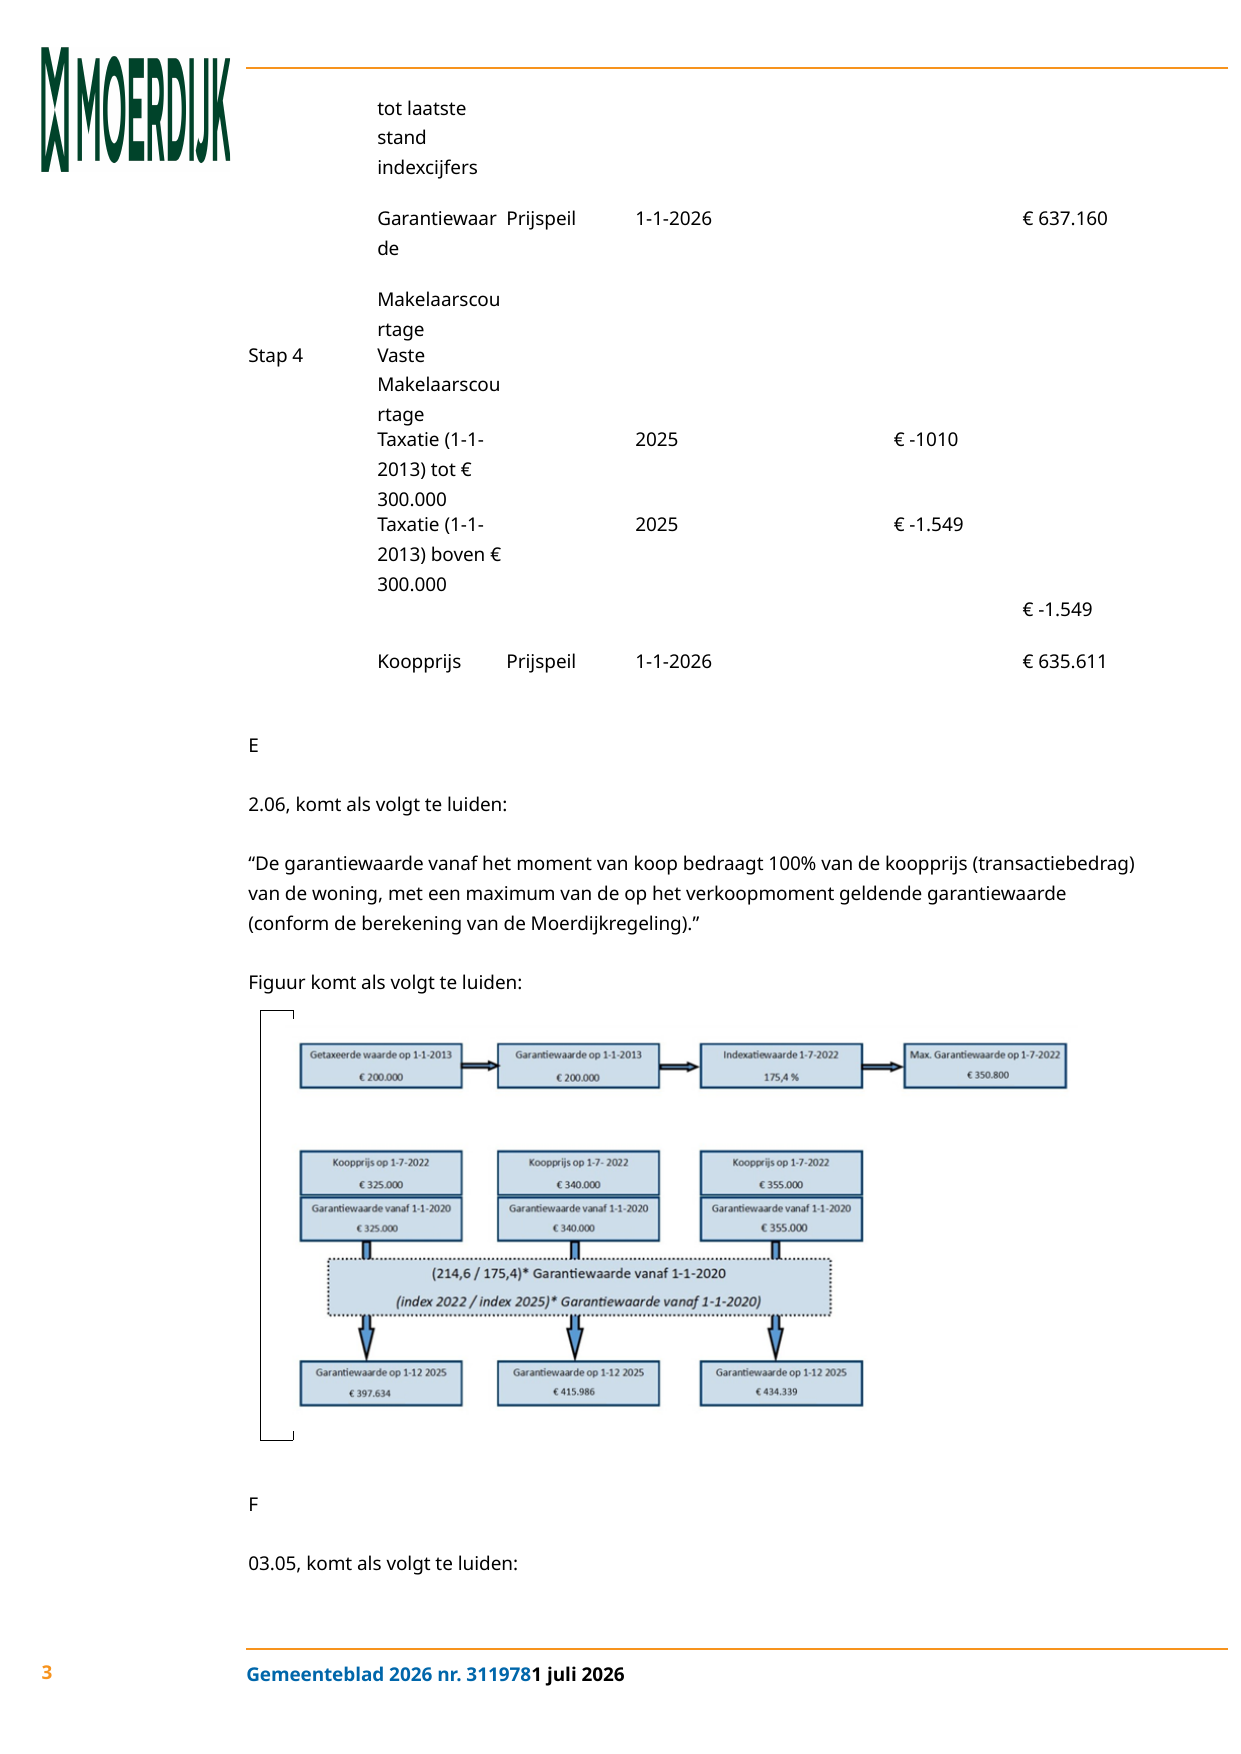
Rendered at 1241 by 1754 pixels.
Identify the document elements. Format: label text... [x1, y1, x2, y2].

table_cell [635, 261, 764, 286]
table_cell [506, 95, 635, 180]
table_cell [506, 342, 635, 427]
text “De garantiewaarde vanaf het moment van koop bedraagt 100% van de koopprijs (transactiebedrag) van de woning, met een maximum van de op het verkoopmoment geldende garantiewaarde (conform de berekening van de Moerdijkregeling).” [248, 851, 1152, 935]
table_cell [764, 622, 893, 648]
table_cell [248, 622, 377, 648]
table_cell Garantiewaarde [377, 205, 506, 261]
table_cell [1023, 261, 1152, 286]
table_cell [1023, 95, 1152, 180]
table_cell [764, 674, 893, 699]
table_cell [1023, 674, 1152, 699]
table_cell Taxatie (1-1-2013) boven € 300.000 [377, 512, 506, 596]
table_cell [506, 512, 635, 596]
table_cell Prijspeil [506, 205, 635, 261]
table_cell [894, 205, 1022, 261]
table_cell [1023, 180, 1152, 205]
text E [248, 732, 1152, 758]
table_cell [894, 622, 1022, 648]
table_cell 2025 [635, 427, 764, 512]
text 03.05, komt als volgt te luiden: [248, 1550, 1152, 1576]
table_cell [1023, 622, 1152, 648]
table_cell [894, 596, 1022, 622]
table_cell [377, 622, 506, 648]
table_cell [1023, 286, 1152, 342]
table_cell [377, 596, 506, 622]
table_cell [764, 342, 893, 427]
table_cell tot laatste stand indexcijfers [377, 95, 506, 180]
table_cell [764, 286, 893, 342]
table_cell [635, 95, 764, 180]
table_cell Stap 4 [248, 342, 377, 427]
table_cell € -1.549 [894, 512, 1022, 596]
table_cell [506, 427, 635, 512]
table_cell [248, 596, 377, 622]
table_cell [377, 674, 506, 699]
text F [248, 1491, 1152, 1516]
picture [41, 47, 231, 172]
table_cell [248, 261, 377, 286]
table_cell 1-1-2026 [635, 648, 764, 674]
table_cell Taxatie (1-1-2013) tot € 300.000 [377, 427, 506, 512]
table_cell € -1.549 [1023, 596, 1152, 622]
table_cell [894, 95, 1022, 180]
table_cell [1023, 512, 1152, 596]
table_cell [764, 205, 893, 261]
table_cell 1-1-2026 [635, 205, 764, 261]
table_cell 2025 [635, 512, 764, 596]
table_cell [248, 180, 377, 205]
table_cell [894, 674, 1022, 699]
table_cell [635, 286, 764, 342]
table_cell [248, 512, 377, 596]
table_cell [764, 180, 893, 205]
text Figuur komt als volgt te luiden: [248, 969, 1152, 994]
table_cell [894, 648, 1022, 674]
table_cell [894, 180, 1022, 205]
table_cell [248, 648, 377, 674]
table_cell [764, 596, 893, 622]
table_cell [377, 180, 506, 205]
table_cell [506, 180, 635, 205]
table_cell [764, 512, 893, 596]
table_cell [248, 95, 377, 180]
table_cell [506, 286, 635, 342]
table_cell [506, 596, 635, 622]
table_cell [248, 427, 377, 512]
table_cell [377, 261, 506, 286]
table_cell [635, 180, 764, 205]
table_cell € -1010 [894, 427, 1022, 512]
table_cell [764, 95, 893, 180]
table_cell Koopprijs [377, 648, 506, 674]
table_cell [764, 261, 893, 286]
table_cell [894, 342, 1022, 427]
table_cell [248, 674, 377, 699]
table_cell Prijspeil [506, 648, 635, 674]
table_cell [506, 674, 635, 699]
picture [268, 1019, 1096, 1431]
text 2.06, komt als volgt te luiden: [248, 791, 1152, 817]
table_cell [635, 674, 764, 699]
table_cell [894, 286, 1022, 342]
table_cell [635, 342, 764, 427]
table_cell [1023, 342, 1152, 427]
table_cell [248, 286, 377, 342]
table_cell [764, 427, 893, 512]
table_cell € 635.611 [1023, 648, 1152, 674]
table_cell [506, 261, 635, 286]
table_cell [635, 622, 764, 648]
table_cell [764, 648, 893, 674]
table_cell [506, 622, 635, 648]
table_cell € 637.160 [1023, 205, 1152, 261]
table_cell [894, 261, 1022, 286]
table_cell [1023, 427, 1152, 512]
table_cell [635, 596, 764, 622]
table_cell Vaste Makelaarscourtage [377, 342, 506, 427]
table_cell [248, 205, 377, 261]
table_cell Makelaarscourtage [377, 286, 506, 342]
